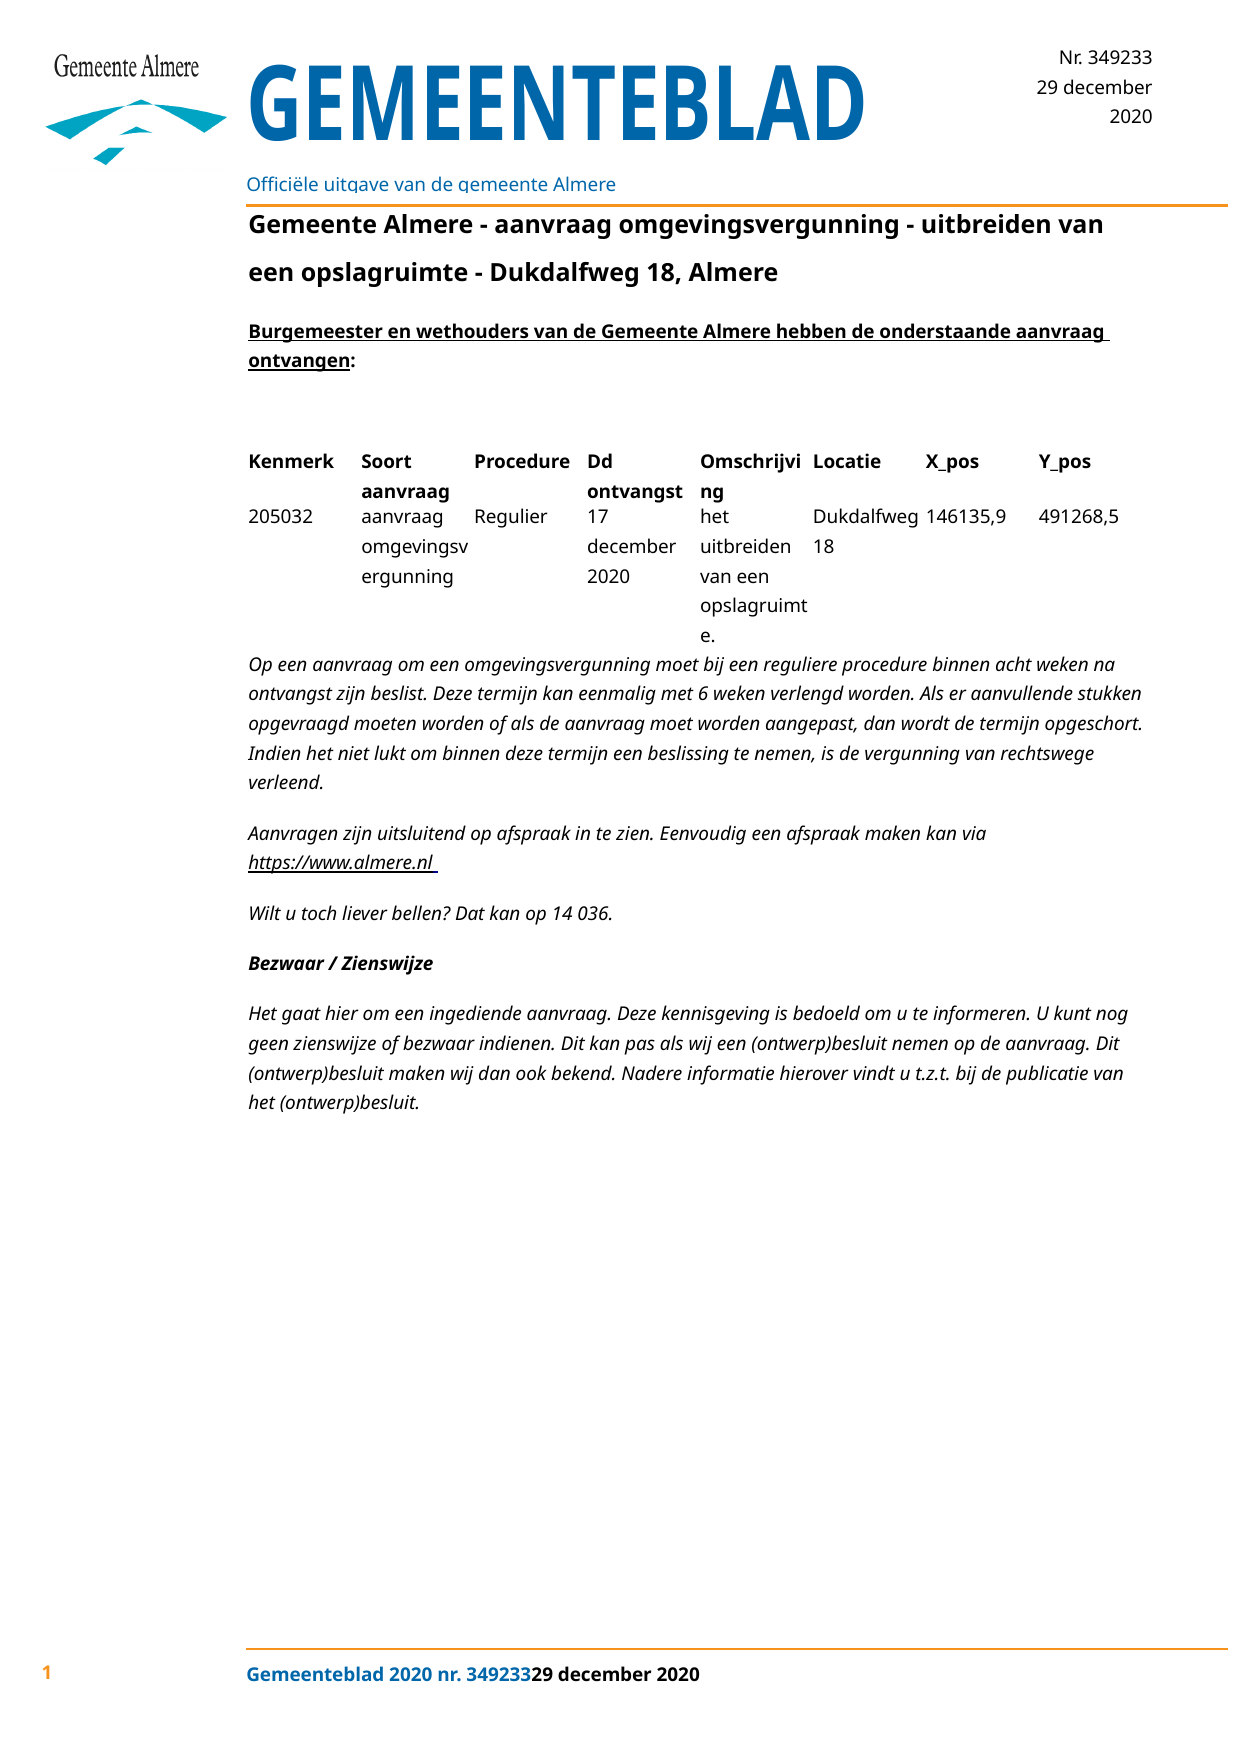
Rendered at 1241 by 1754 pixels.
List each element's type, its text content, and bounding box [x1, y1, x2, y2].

text Het gaat hier om een ingediende aanvraag. Deze kennisgeving is bedoeld om u te informeren. U kunt nog geen zienswijze of bezwaar indienen. Dit kan pas als wij een (ontwerp)besluit nemen op de aanvraag. Dit (ontwerp)besluit maken wij dan ook bekend. Nadere informatie hierover vindt u t.z.t. bij de publicatie van het (ontwerp)besluit. [248, 1001, 1152, 1115]
table_header Kenmerk [248, 449, 361, 504]
picture [41, 47, 231, 172]
table_cell 17 december 2020 [587, 504, 700, 648]
table_header Omschrijving [700, 449, 813, 504]
table_cell 205032 [248, 504, 361, 648]
text Gemeente Almere - aanvraag omgevingsvergunning - uitbreiden van een opslagruimte - Dukdalfweg 18, Almere [248, 207, 1152, 288]
text Burgemeester en wethouders van de Gemeente Almere hebben de onderstaande aanvraag ontvangen: [248, 318, 1152, 373]
text Wilt u toch liever bellen? Dat kan op 14 036. [248, 900, 1152, 926]
text Aanvragen zijn uitsluitend op afspraak in te zien. Eenvoudig een afspraak maken kan via https://www.almere.nl [248, 820, 1152, 875]
text Bezwaar / Zienswijze [248, 950, 1152, 976]
table_cell 146135,9 [926, 504, 1038, 648]
table_cell Dukdalfweg 18 [813, 504, 926, 648]
table_cell het uitbreiden van een opslagruimte. [700, 504, 813, 648]
table_header Dd ontvangst [587, 449, 700, 504]
table_header Y_pos [1039, 449, 1152, 504]
table_header Soort aanvraag [361, 449, 474, 504]
table_header Procedure [474, 449, 587, 504]
table_header X_pos [926, 449, 1038, 504]
text Op een aanvraag om een omgevingsvergunning moet bij een reguliere procedure binnen acht weken na ontvangst zijn beslist. Deze termijn kan eenmalig met 6 weken verlengd worden. Als er aanvullende stukken opgevraagd moeten worden of als de aanvraag moet worden aangepast, dan wordt de termijn opgeschort. Indien het niet lukt om binnen deze termijn een beslissing te nemen, is de vergunning van rechtswege verleend. [248, 651, 1152, 795]
table_cell Regulier [474, 504, 587, 648]
table_cell aanvraag omgevingsvergunning [361, 504, 474, 648]
table_header Locatie [813, 449, 926, 504]
table_cell 491268,5 [1039, 504, 1152, 648]
